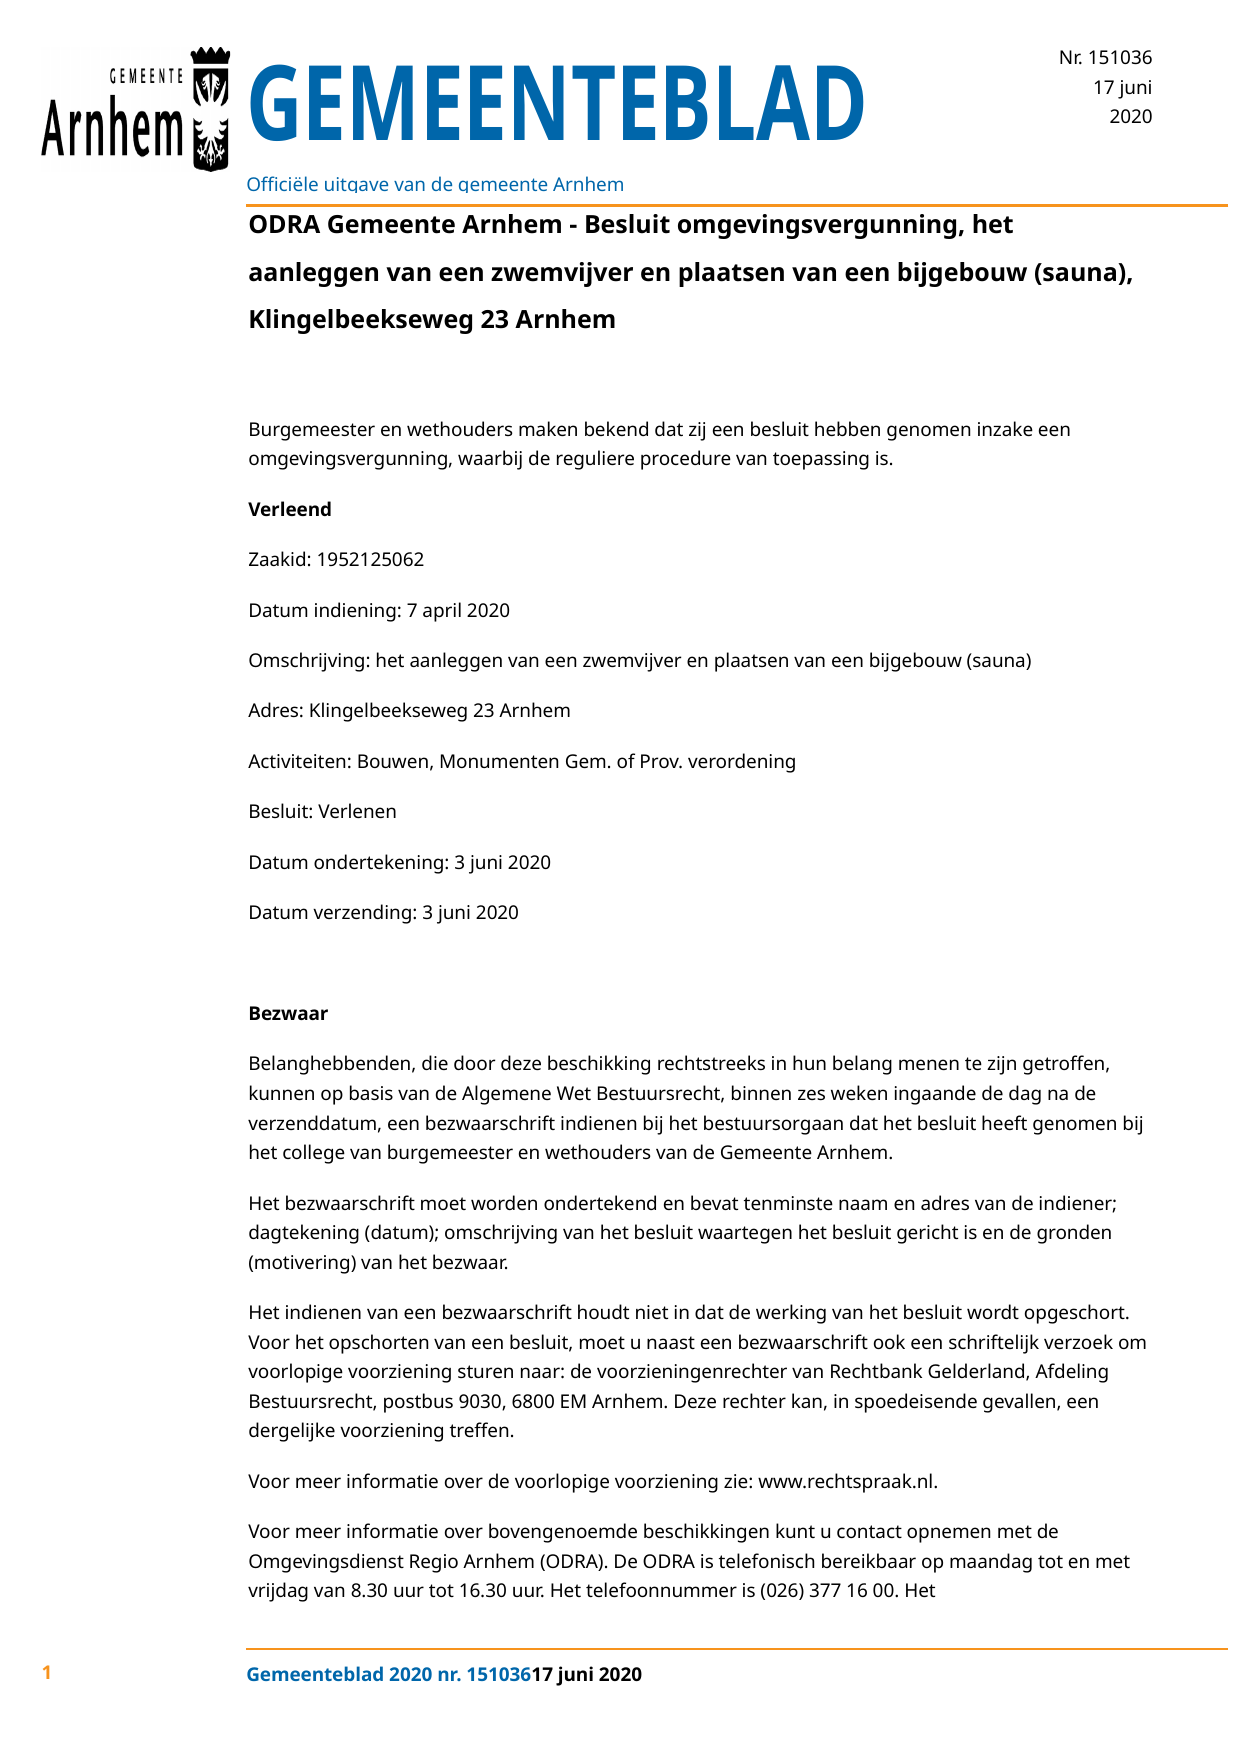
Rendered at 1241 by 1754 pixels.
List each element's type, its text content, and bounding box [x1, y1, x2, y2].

text Datum ondertekening: 3 juni 2020 [248, 849, 1152, 874]
text Activiteiten: Bouwen, Monumenten Gem. of Prov. verordening [248, 748, 1152, 774]
text Besluit: Verlenen [248, 798, 1152, 824]
text ODRA Gemeente Arnhem - Besluit omgevingsvergunning, het aanleggen van een zwemvijver en plaatsen van een bijgebouw (sauna), Klingelbeekseweg 23 Arnhem [248, 207, 1152, 336]
text Datum indiening: 7 april 2020 [248, 597, 1152, 622]
text Burgemeester en wethouders maken bekend dat zij een besluit hebben genomen inzake een omgevingsvergunning, waarbij de reguliere procedure van toepassing is. [248, 416, 1152, 471]
text Voor meer informatie over bovengenoemde beschikkingen kunt u contact opnemen met de Omgevingsdienst Regio Arnhem (ODRA). De ODRA is telefonisch bereikbaar op maandag tot en met vrijdag van 8.30 uur tot 16.30 uur. Het telefoonnummer is (026) 377 16 00. Het [248, 1518, 1152, 1603]
text Omschrijving: het aanleggen van een zwemvijver en plaatsen van een bijgebouw (sauna) [248, 647, 1152, 673]
text Adres: Klingelbeekseweg 23 Arnhem [248, 698, 1152, 723]
text Datum verzending: 3 juni 2020 [248, 899, 1152, 925]
text Bezwaar [248, 1000, 1152, 1026]
text Het indienen van een bezwaarschrift houdt niet in dat de werking van het besluit wordt opgeschort. Voor het opschorten van een besluit, moet u naast een bezwaarschrift ook een schriftelijk verzoek om voorlopige voorziening sturen naar: de voorzieningenrechter van Rechtbank Gelderland, Afdeling Bestuursrecht, postbus 9030, 6800 EM Arnhem. Deze rechter kan, in spoedeisende gevallen, een dergelijke voorziening treffen. [248, 1299, 1152, 1443]
text Verleend [248, 496, 1152, 522]
text Belanghebbenden, die door deze beschikking rechtstreeks in hun belang menen te zijn getroffen, kunnen op basis van de Algemene Wet Bestuursrecht, binnen zes weken ingaande de dag na de verzenddatum, een bezwaarschrift indienen bij het bestuursorgaan dat het besluit heeft genomen bij het college van burgemeester en wethouders van de Gemeente Arnhem. [248, 1051, 1152, 1165]
text Zaakid: 1952125062 [248, 546, 1152, 572]
picture [41, 47, 231, 172]
text Het bezwaarschrift moet worden ondertekend en bevat tenminste naam en adres van de indiener; dagtekening (datum); omschrijving van het besluit waartegen het besluit gericht is en de gronden (motivering) van het bezwaar. [248, 1190, 1152, 1274]
text Voor meer informatie over de voorlopige voorziening zie: www.rechtspraak.nl. [248, 1468, 1152, 1494]
